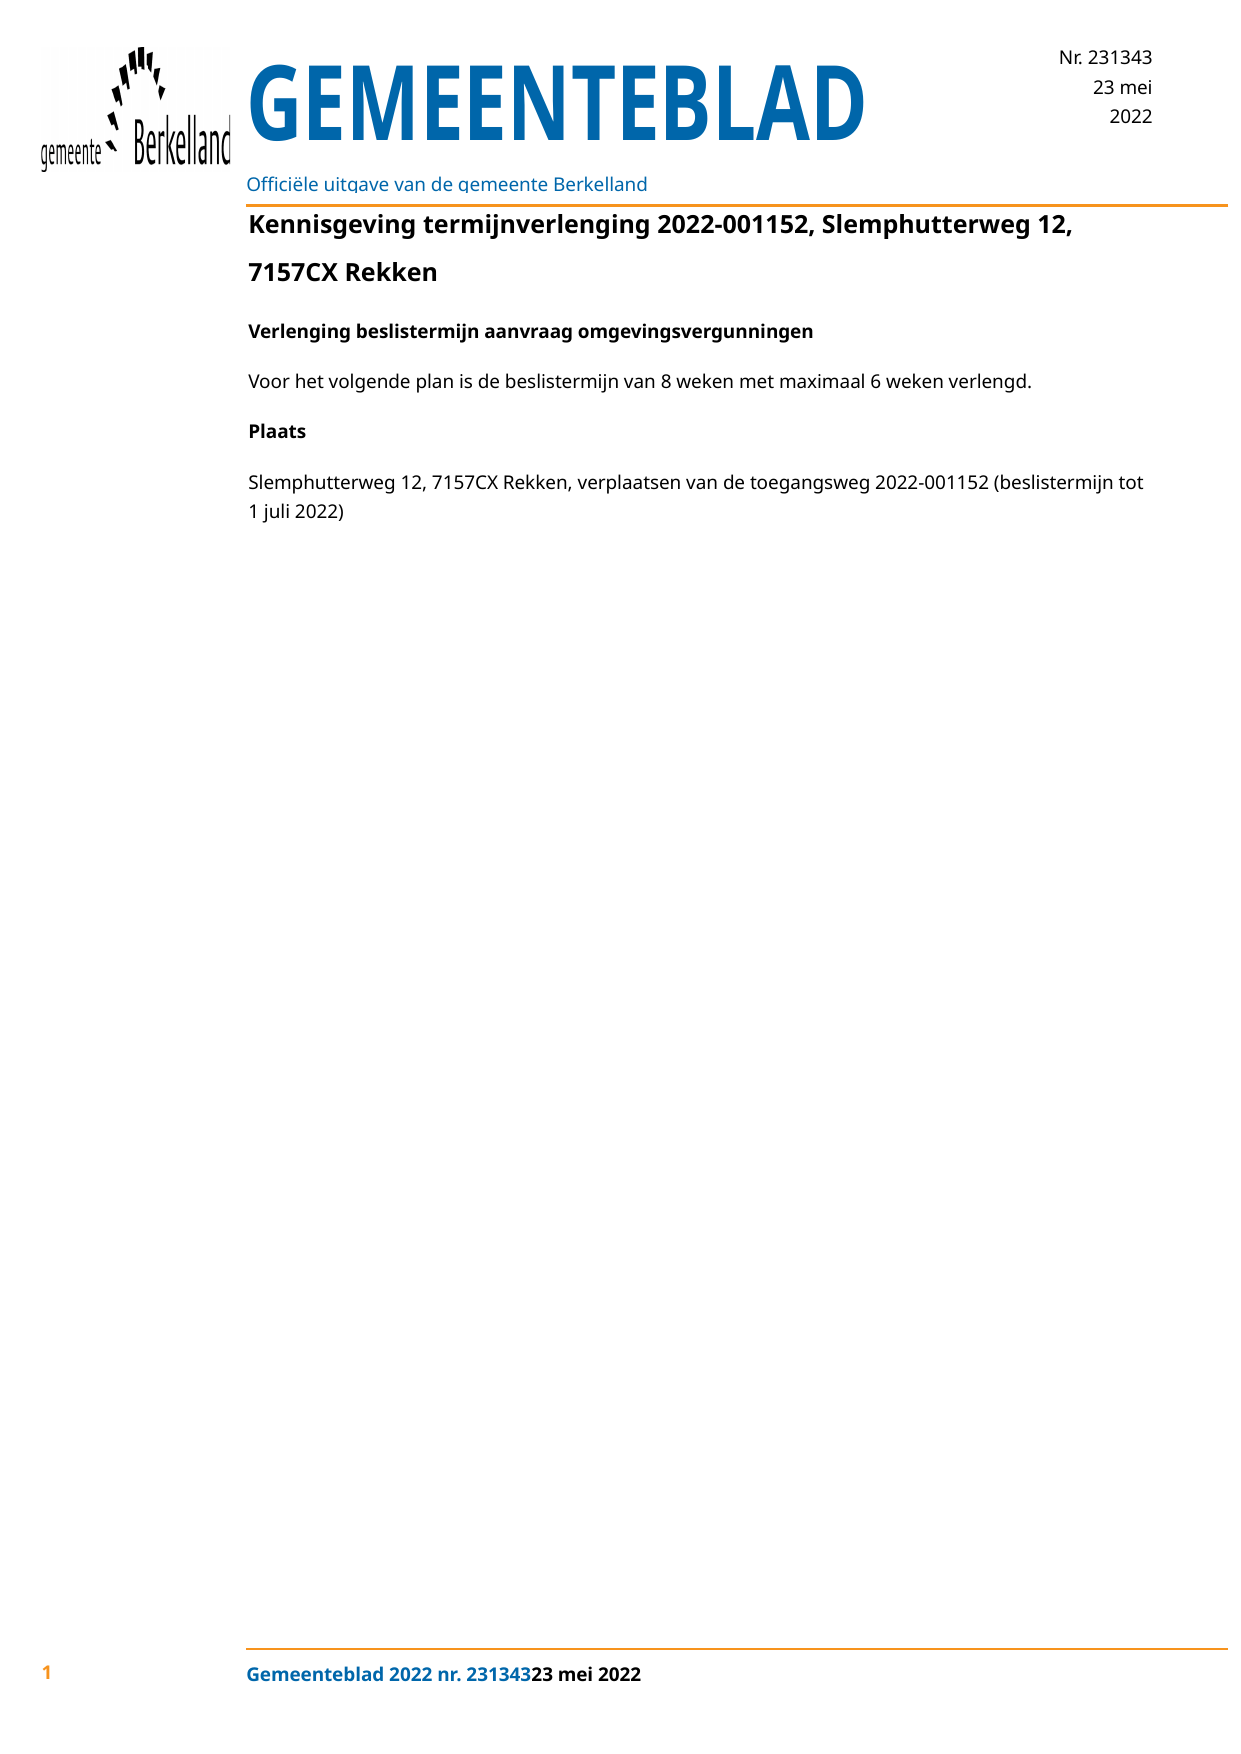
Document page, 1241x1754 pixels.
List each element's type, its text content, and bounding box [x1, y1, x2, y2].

picture [41, 47, 231, 172]
text Kennisgeving termijnverlenging 2022-001152, Slemphutterweg 12, 7157CX Rekken [248, 207, 1152, 288]
text Voor het volgende plan is de beslistermijn van 8 weken met maximaal 6 weken verlengd. [248, 368, 1152, 394]
text Slemphutterweg 12, 7157CX Rekken, verplaatsen van de toegangsweg 2022-001152 (beslistermijn tot 1 juli 2022) [248, 469, 1152, 524]
text Verlenging beslistermijn aanvraag omgevingsvergunningen [248, 318, 1152, 344]
text Plaats [248, 419, 1152, 444]
